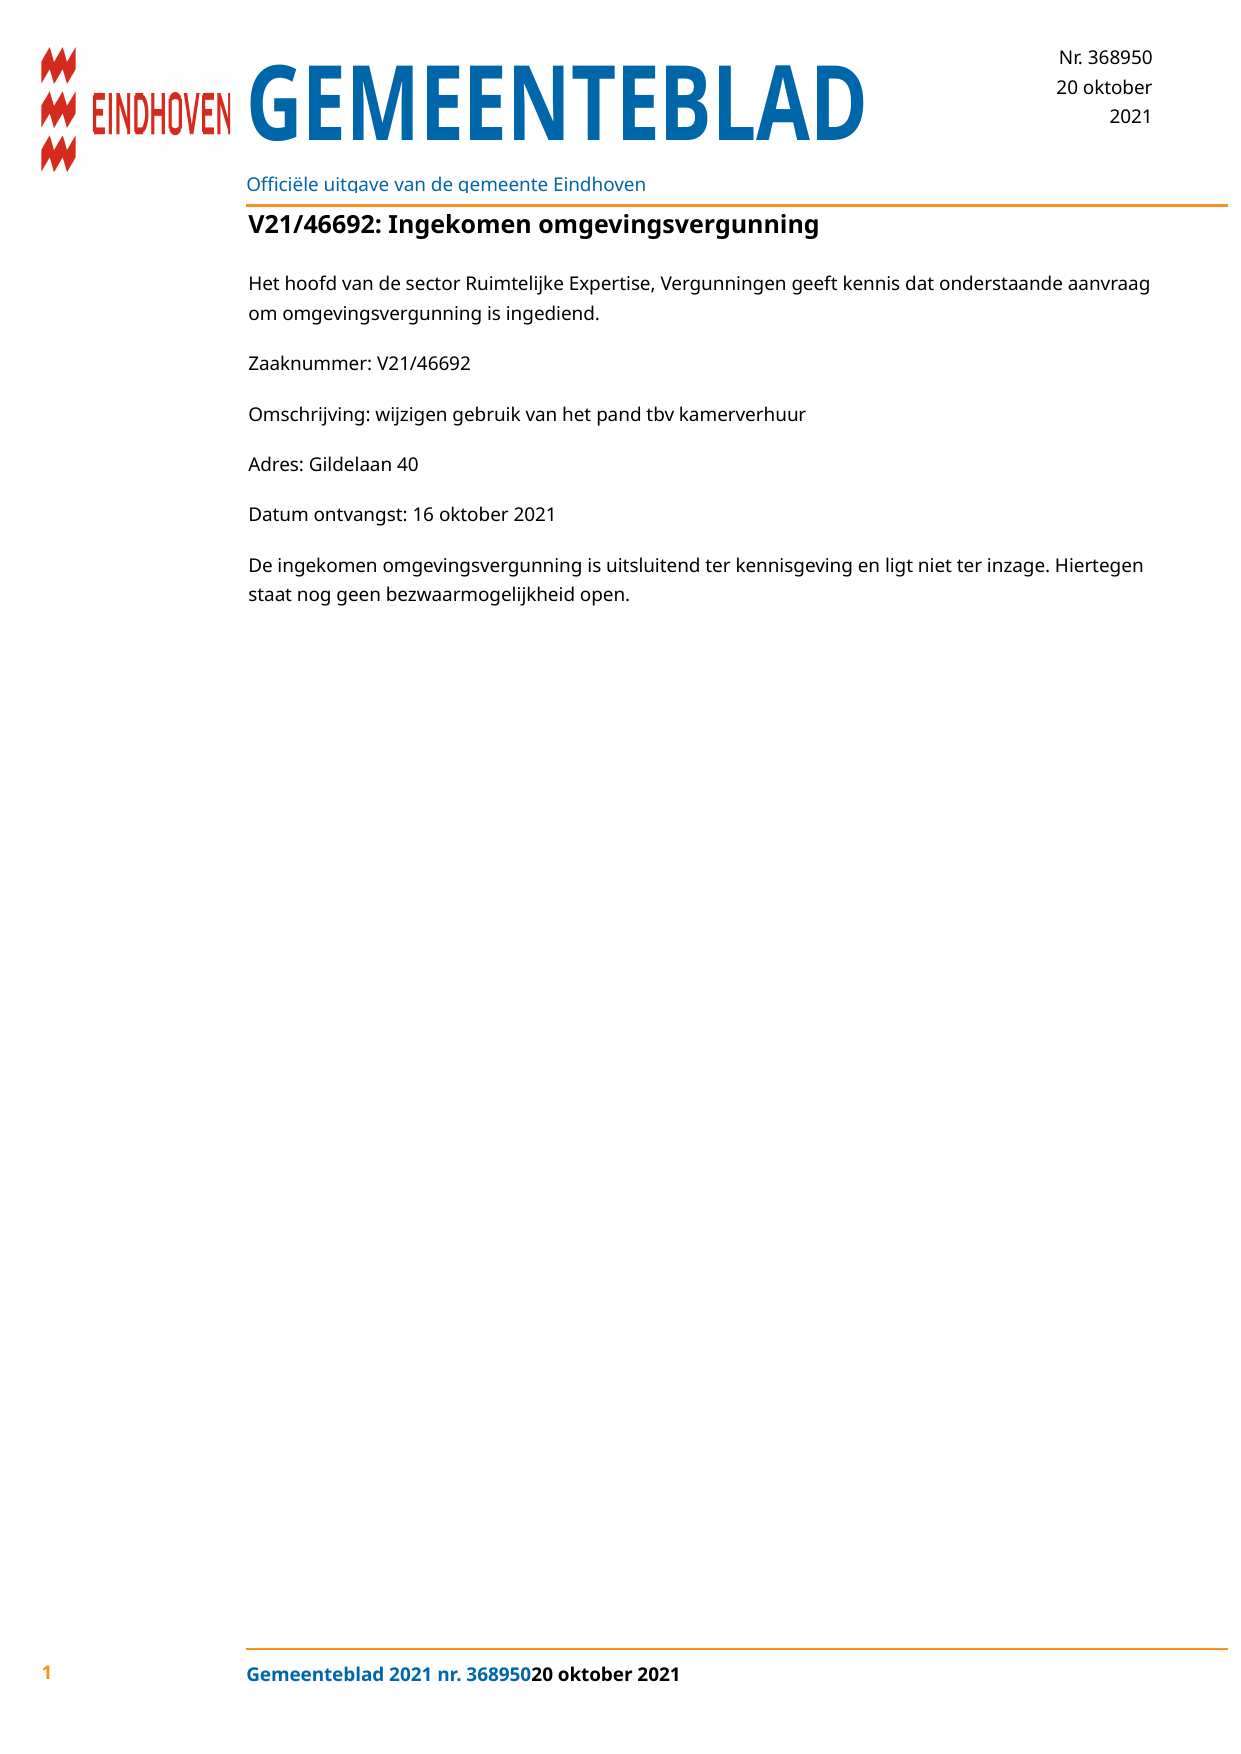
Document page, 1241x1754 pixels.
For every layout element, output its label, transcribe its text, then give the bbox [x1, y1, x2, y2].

text Omschrijving: wijzigen gebruik van het pand tbv kamerverhuur [248, 401, 1152, 426]
text V21/46692: Ingekomen omgevingsvergunning [248, 207, 1152, 241]
picture [41, 47, 231, 172]
text Datum ontvangst: 16 oktober 2021 [248, 502, 1152, 527]
text Adres: Gildelaan 40 [248, 451, 1152, 477]
text Zaaknummer: V21/46692 [248, 350, 1152, 376]
text Het hoofd van de sector Ruimtelijke Expertise, Vergunningen geeft kennis dat onderstaande aanvraag om omgevingsvergunning is ingediend. [248, 270, 1152, 326]
text De ingekomen omgevingsvergunning is uitsluitend ter kennisgeving en ligt niet ter inzage. Hiertegen staat nog geen bezwaarmogelijkheid open. [248, 552, 1152, 607]
